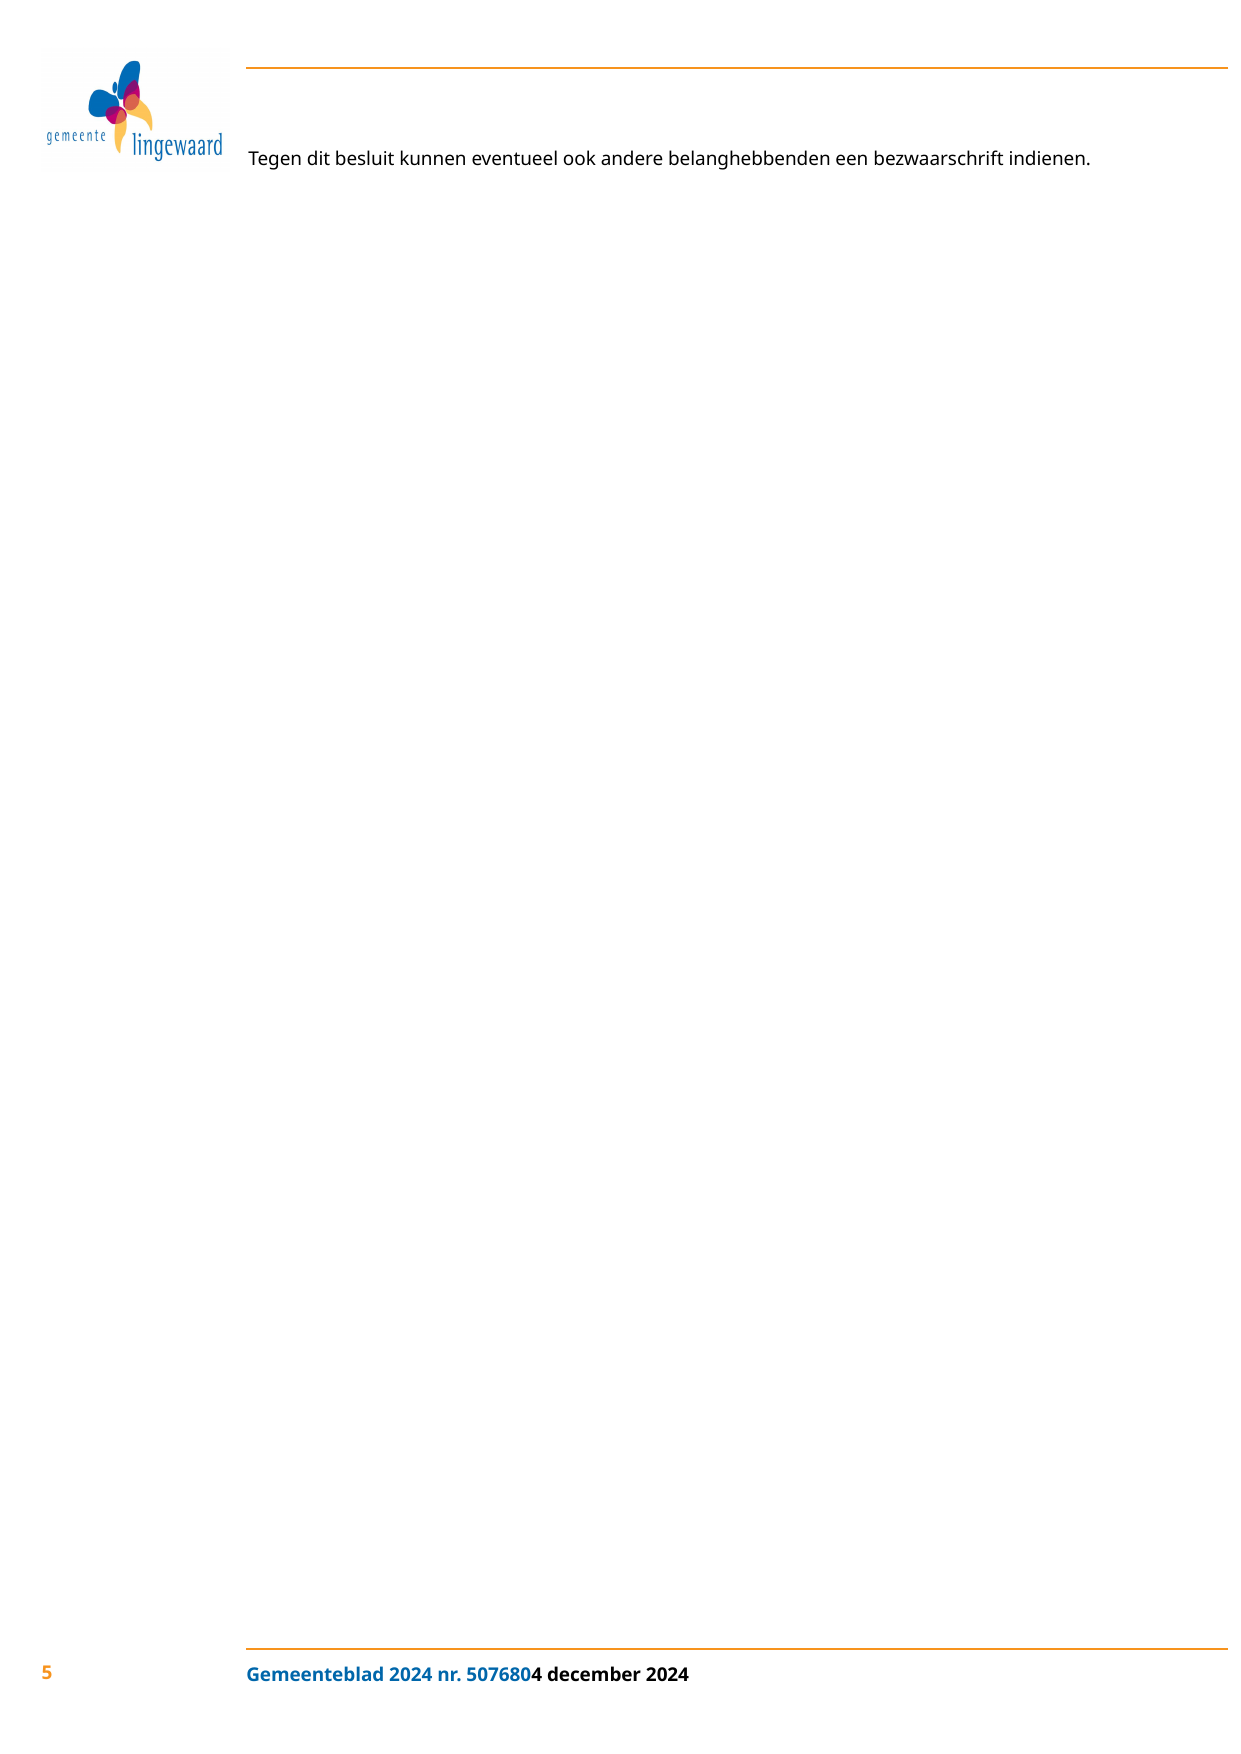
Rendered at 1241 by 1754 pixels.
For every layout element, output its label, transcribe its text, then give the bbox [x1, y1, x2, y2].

text Tegen dit besluit kunnen eventueel ook andere belanghebbenden een bezwaarschrift indienen. [248, 145, 1152, 171]
picture [41, 47, 231, 172]
